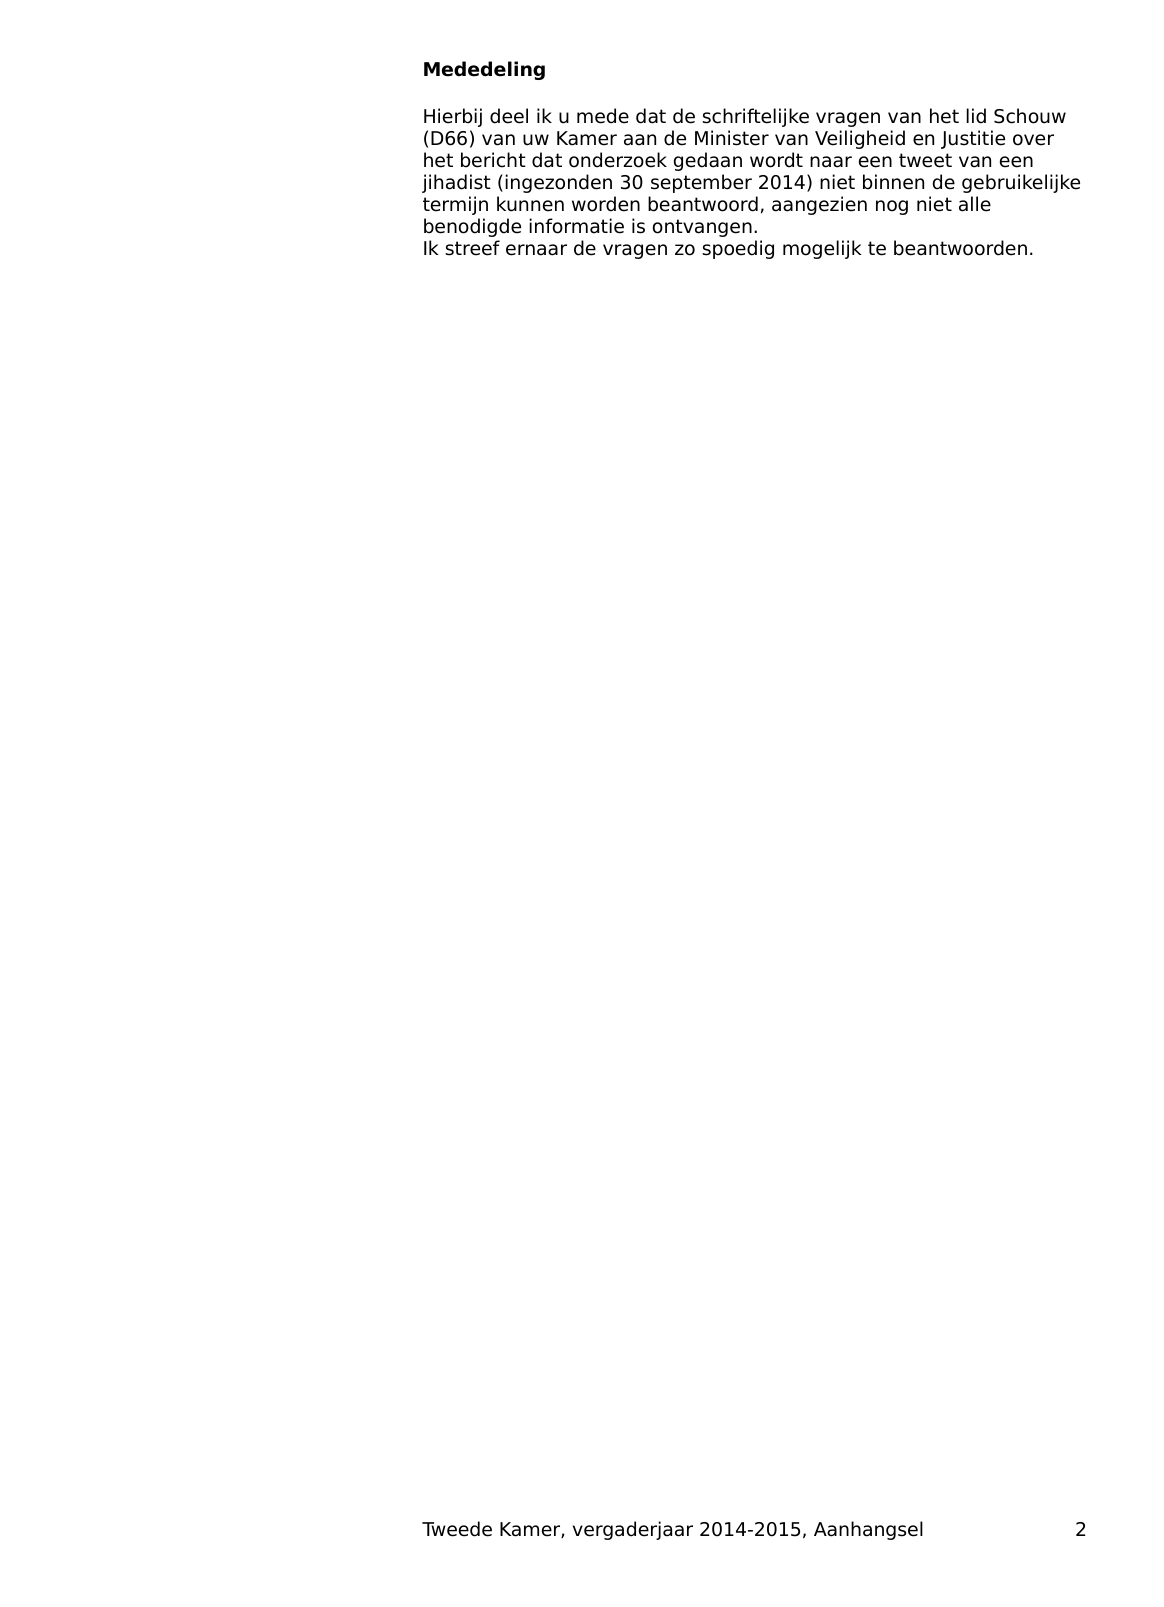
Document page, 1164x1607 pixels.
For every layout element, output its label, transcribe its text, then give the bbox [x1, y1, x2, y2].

subtitle Mededeling [422, 59, 1087, 81]
text Ik streef ernaar de vragen zo spoedig mogelijk te beantwoorden. [422, 238, 1087, 260]
text Hierbij deel ik u mede dat de schriftelijke vragen van het lid Schouw (D66) van uw Kamer aan de Minister van Veiligheid en Justitie over het bericht dat onderzoek gedaan wordt naar een tweet van een jihadist (ingezonden 30 september 2014) niet binnen de gebruikelijke termijn kunnen worden beantwoord, aangezien nog niet alle benodigde informatie is ontvangen. [422, 106, 1087, 238]
